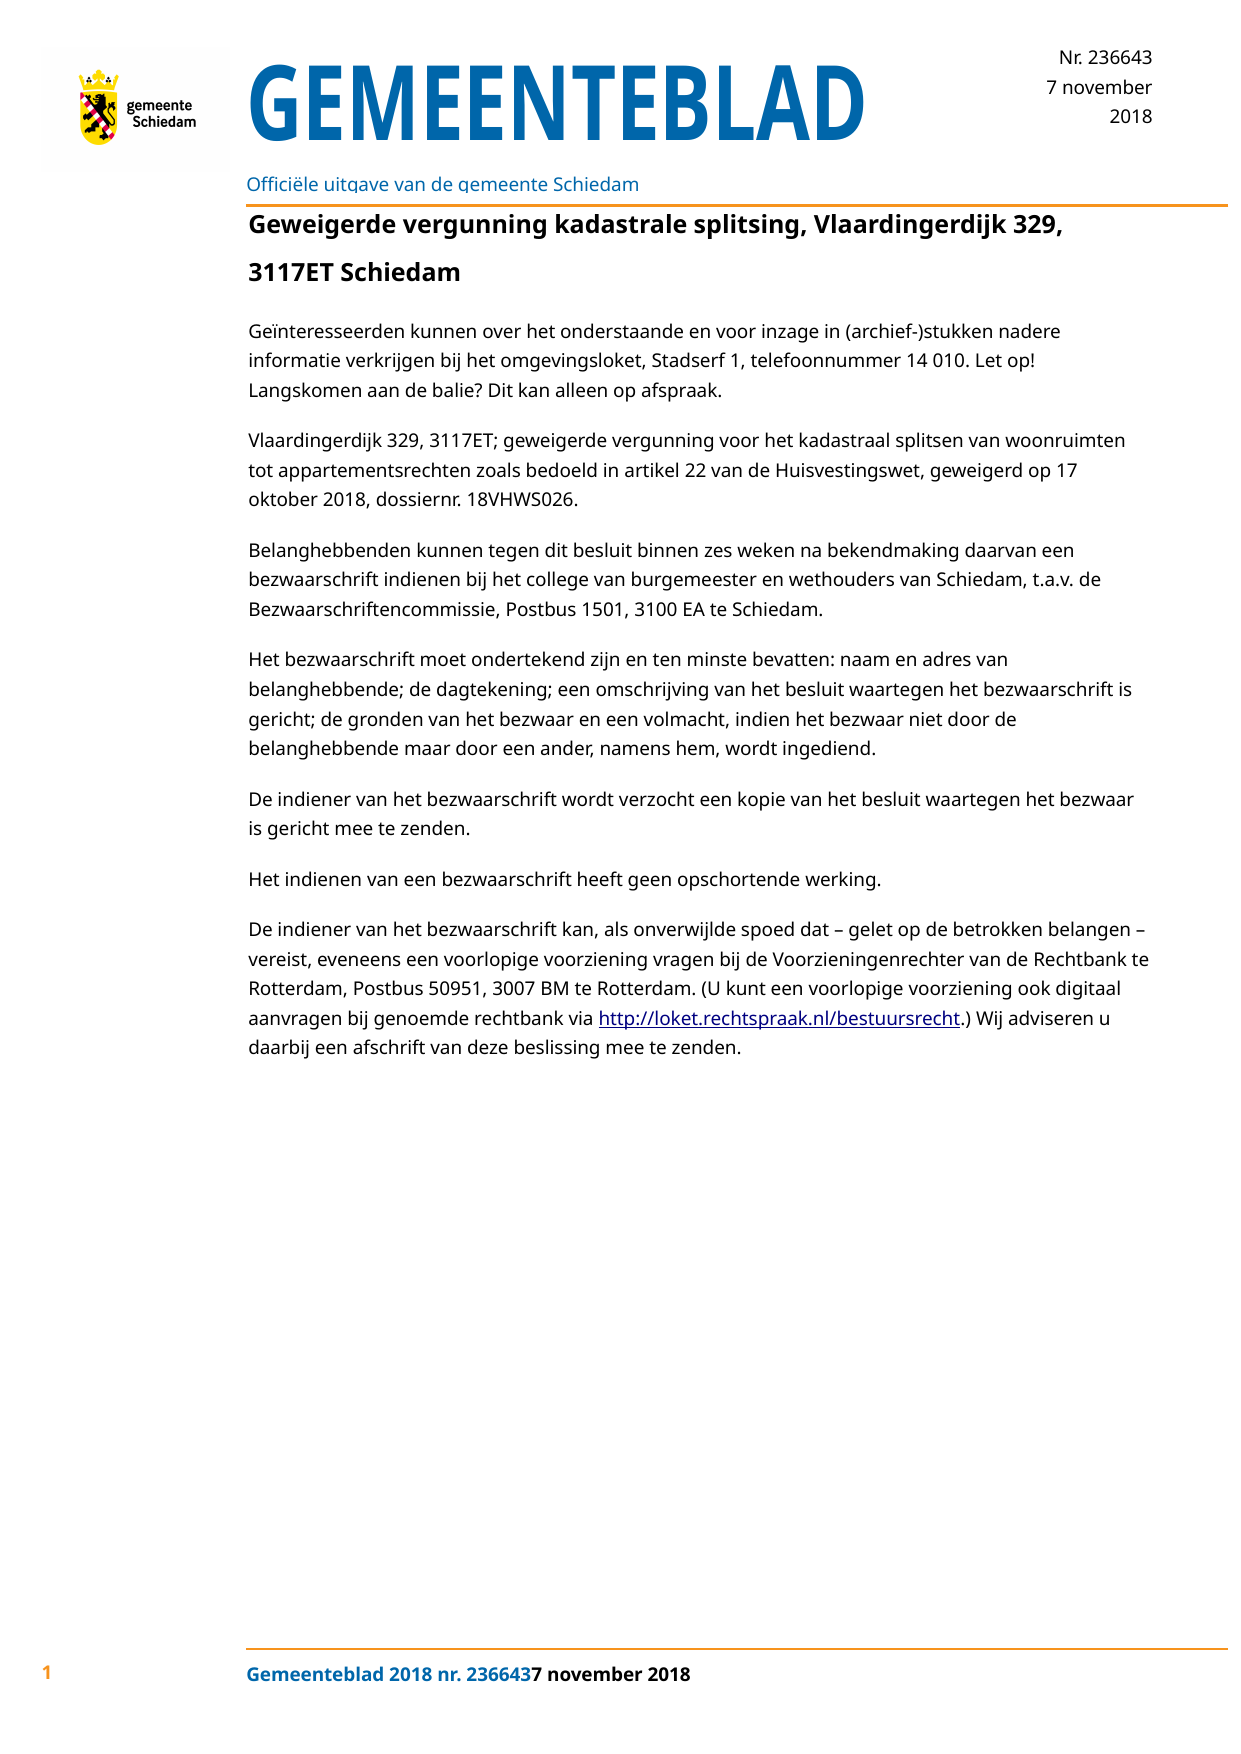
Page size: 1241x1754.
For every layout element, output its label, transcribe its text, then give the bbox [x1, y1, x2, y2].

text De indiener van het bezwaarschrift wordt verzocht een kopie van het besluit waartegen het bezwaar is gericht mee te zenden. [248, 786, 1152, 841]
text Geïnteresseerden kunnen over het onderstaande en voor inzage in (archief-)stukken nadere informatie verkrijgen bij het omgevingsloket, Stadserf 1, telefoonnummer 14 010. Let op! Langskomen aan de balie? Dit kan alleen op afspraak. [248, 318, 1152, 403]
text Vlaardingerdijk 329, 3117ET; geweigerde vergunning voor het kadastraal splitsen van woonruimten tot appartementsrechten zoals bedoeld in artikel 22 van de Huisvestingswet, geweigerd op 17 oktober 2018, dossiernr. 18VHWS026. [248, 427, 1152, 512]
text Het bezwaarschrift moet ondertekend zijn en ten minste bevatten: naam en adres van belanghebbende; de dagtekening; een omschrijving van het besluit waartegen het bezwaarschrift is gericht; de gronden van het bezwaar en een volmacht, indien het bezwaar niet door de belanghebbende maar door een ander, namens hem, wordt ingediend. [248, 647, 1152, 761]
text Belanghebbenden kunnen tegen dit besluit binnen zes weken na bekendmaking daarvan een bezwaarschrift indienen bij het college van burgemeester en wethouders van Schiedam, t.a.v. de Bezwaarschriftencommissie, Postbus 1501, 3100 EA te Schiedam. [248, 537, 1152, 622]
text Geweigerde vergunning kadastrale splitsing, Vlaardingerdijk 329, 3117ET Schiedam [248, 207, 1152, 288]
text Het indienen van een bezwaarschrift heeft geen opschortende werking. [248, 866, 1152, 892]
text De indiener van het bezwaarschrift kan, als onverwijlde spoed dat – gelet op de betrokken belangen – vereist, eveneens een voorlopige voorziening vragen bij de Voorzieningenrechter van de Rechtbank te Rotterdam, Postbus 50951, 3007 BM te Rotterdam. (U kunt een voorlopige voorziening ook digitaal aanvragen bij genoemde rechtbank via http://loket.rechtspraak.nl/bestuursrecht.) Wij adviseren u daarbij een afschrift van deze beslissing mee te zenden. [248, 916, 1152, 1060]
picture [41, 47, 231, 172]
